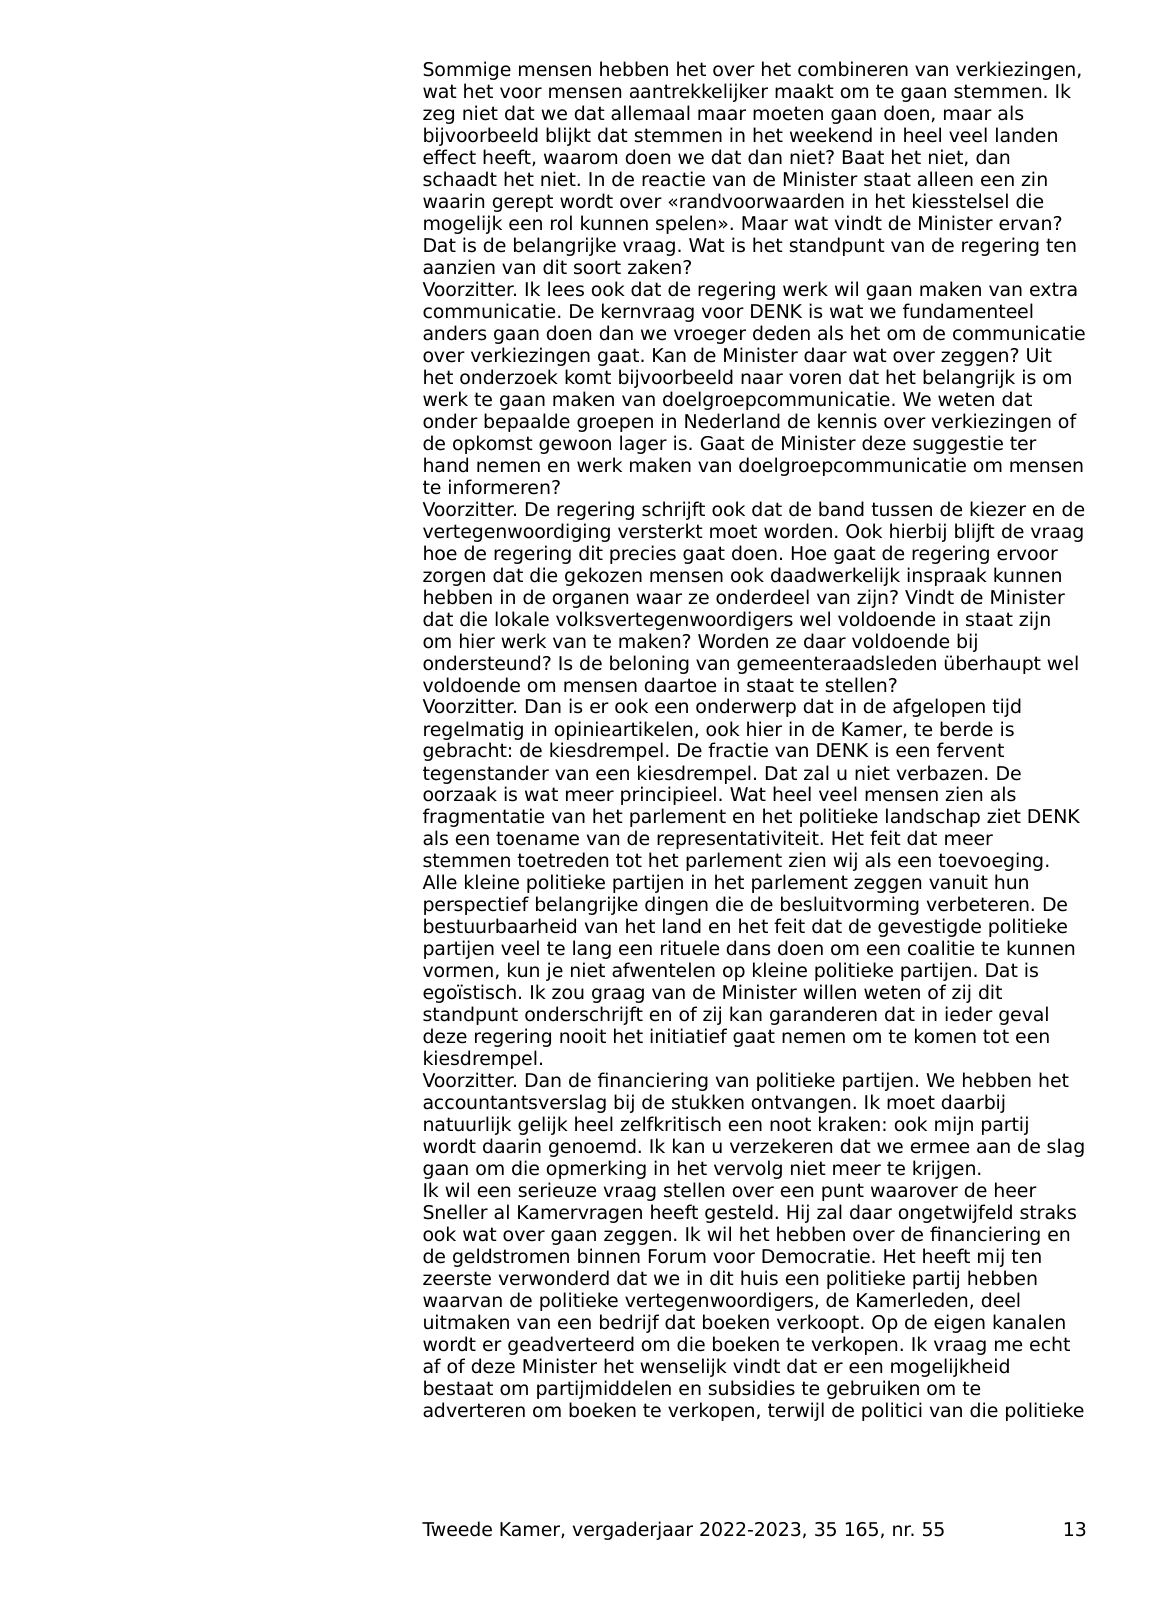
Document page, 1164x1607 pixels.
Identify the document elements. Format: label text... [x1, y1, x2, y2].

text Voorzitter. Ik lees ook dat de regering werk wil gaan maken van extra communicatie. De kernvraag voor DENK is wat we fundamenteel anders gaan doen dan we vroeger deden als het om de communicatie over verkiezingen gaat. Kan de Minister daar wat over zeggen? Uit het onderzoek komt bijvoorbeeld naar voren dat het belangrijk is om werk te gaan maken van doelgroepcommunicatie. We weten dat onder bepaalde groepen in Nederland de kennis over verkiezingen of de opkomst gewoon lager is. Gaat de Minister deze suggestie ter hand nemen en werk maken van doelgroepcommunicatie om mensen te informeren? [422, 279, 1087, 499]
text Sommige mensen hebben het over het combineren van verkiezingen, wat het voor mensen aantrekkelijker maakt om te gaan stemmen. Ik zeg niet dat we dat allemaal maar moeten gaan doen, maar als bijvoorbeeld blijkt dat stemmen in het weekend in heel veel landen effect heeft, waarom doen we dat dan niet? Baat het niet, dan schaadt het niet. In de reactie van de Minister staat alleen een zin waarin gerept wordt over «randvoorwaarden in het kiesstelsel die mogelijk een rol kunnen spelen». Maar wat vindt de Minister ervan? Dat is de belangrijke vraag. Wat is het standpunt van de regering ten aanzien van dit soort zaken? [422, 59, 1087, 279]
text Voorzitter. Dan is er ook een onderwerp dat in de afgelopen tijd regelmatig in opinieartikelen, ook hier in de Kamer, te berde is gebracht: de kiesdrempel. De fractie van DENK is een fervent tegenstander van een kiesdrempel. Dat zal u niet verbazen. De oorzaak is wat meer principieel. Wat heel veel mensen zien als fragmentatie van het parlement en het politieke landschap ziet DENK als een toename van de representativiteit. Het feit dat meer stemmen toetreden tot het parlement zien wij als een toevoeging. Alle kleine politieke partijen in het parlement zeggen vanuit hun perspectief belangrijke dingen die de besluitvorming verbeteren. De bestuurbaarheid van het land en het feit dat de gevestigde politieke partijen veel te lang een rituele dans doen om een coalitie te kunnen vormen, kun je niet afwentelen op kleine politieke partijen. Dat is egoïstisch. Ik zou graag van de Minister willen weten of zij dit standpunt onderschrijft en of zij kan garanderen dat in ieder geval deze regering nooit het initiatief gaat nemen om te komen tot een kiesdrempel. [422, 696, 1087, 1070]
text Voorzitter. Dan de financiering van politieke partijen. We hebben het accountantsverslag bij de stukken ontvangen. Ik moet daarbij natuurlijk gelijk heel zelfkritisch een noot kraken: ook mijn partij wordt daarin genoemd. Ik kan u verzekeren dat we ermee aan de slag gaan om die opmerking in het vervolg niet meer te krijgen. [422, 1070, 1087, 1180]
text Voorzitter. De regering schrijft ook dat de band tussen de kiezer en de vertegenwoordiging versterkt moet worden. Ook hierbij blijft de vraag hoe de regering dit precies gaat doen. Hoe gaat de regering ervoor zorgen dat die gekozen mensen ook daadwerkelijk inspraak kunnen hebben in de organen waar ze onderdeel van zijn? Vindt de Minister dat die lokale volksvertegenwoordigers wel voldoende in staat zijn om hier werk van te maken? Worden ze daar voldoende bij ondersteund? Is de beloning van gemeenteraadsleden überhaupt wel voldoende om mensen daartoe in staat te stellen? [422, 499, 1087, 696]
text Ik wil een serieuze vraag stellen over een punt waarover de heer Sneller al Kamervragen heeft gesteld. Hij zal daar ongetwijfeld straks ook wat over gaan zeggen. Ik wil het hebben over de financiering en de geldstromen binnen Forum voor Democratie. Het heeft mij ten zeerste verwonderd dat we in dit huis een politieke partij hebben waarvan de politieke vertegenwoordigers, de Kamerleden, deel uitmaken van een bedrijf dat boeken verkoopt. Op de eigen kanalen wordt er geadverteerd om die boeken te verkopen. Ik vraag me echt af of deze Minister het wenselijk vindt dat er een mogelijkheid bestaat om partijmiddelen en subsidies te gebruiken om te adverteren om boeken te verkopen, terwijl de politici van die politieke [422, 1180, 1087, 1422]
